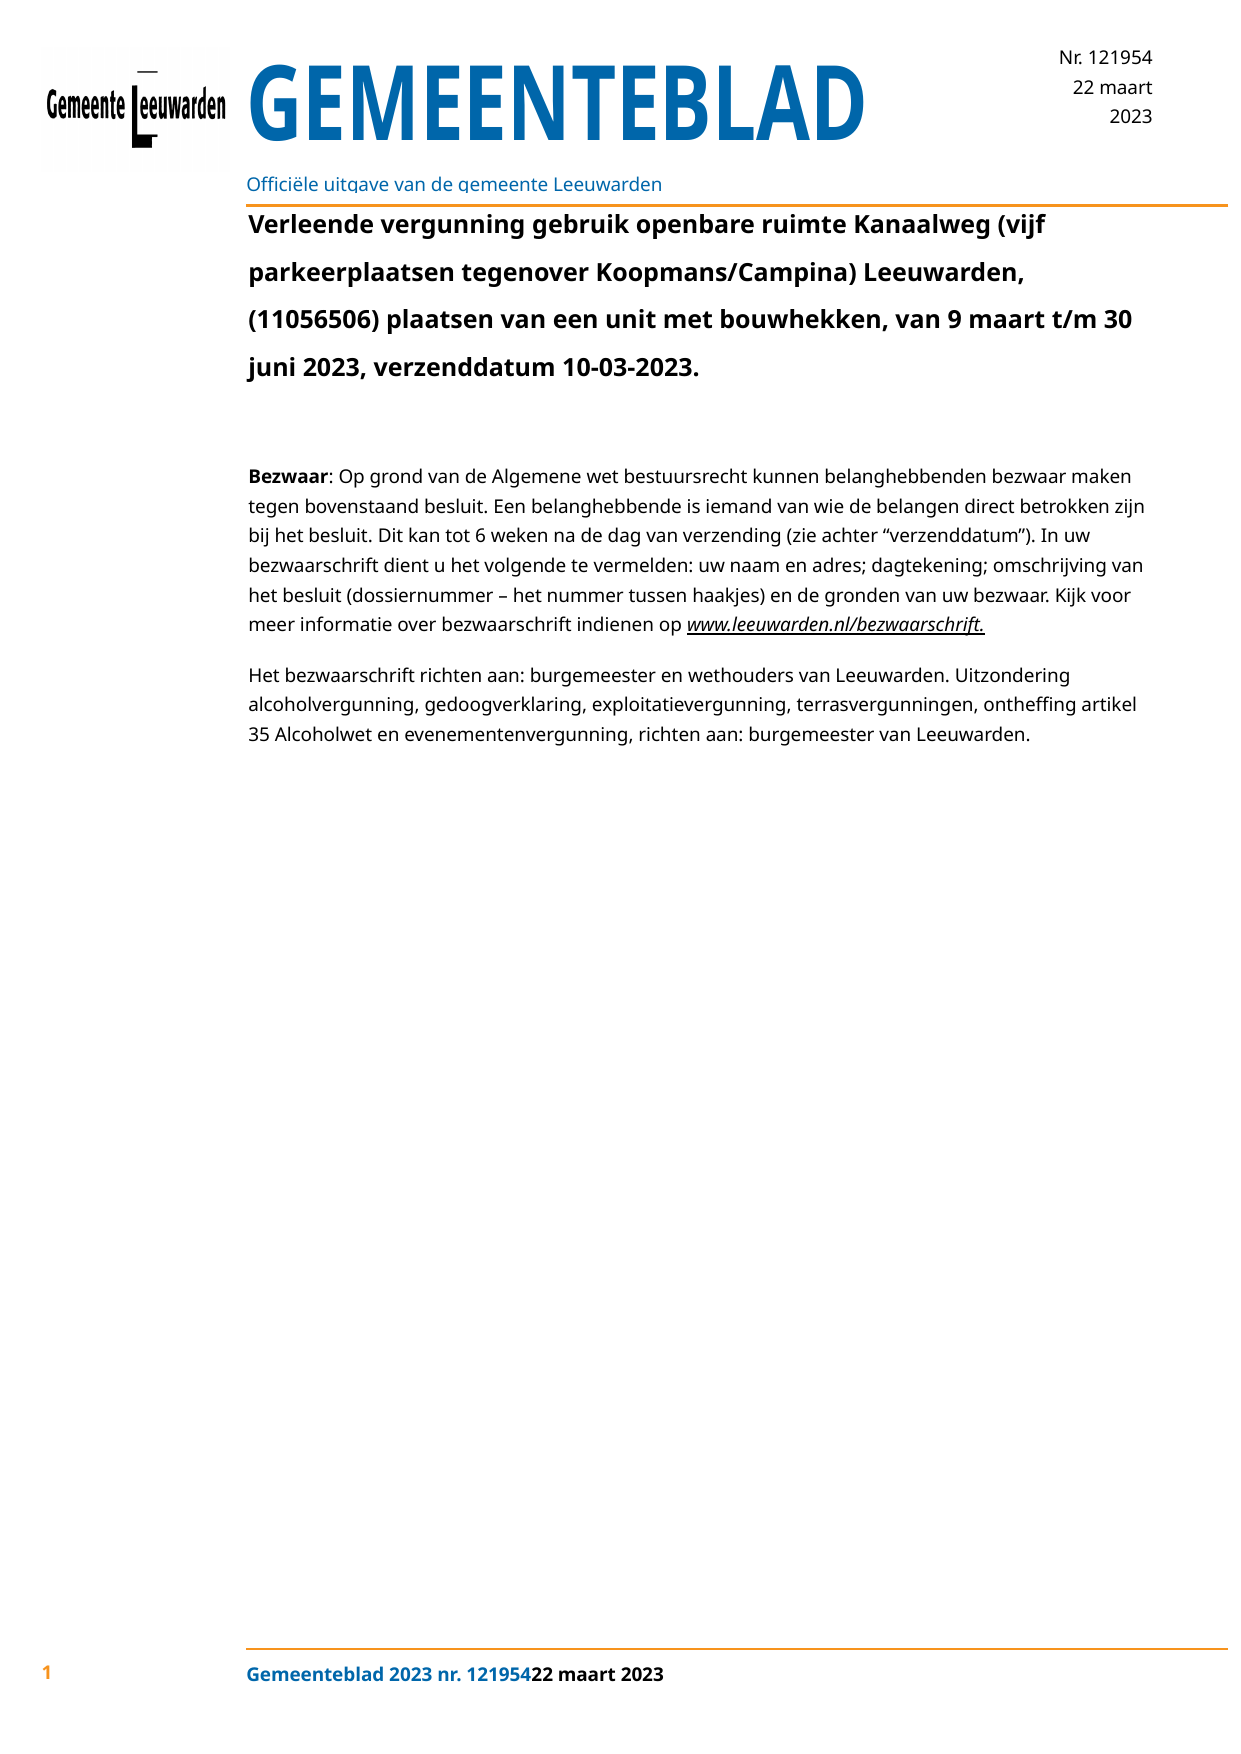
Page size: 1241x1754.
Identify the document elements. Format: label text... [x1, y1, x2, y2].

text Het bezwaarschrift richten aan: burgemeester en wethouders van Leeuwarden. Uitzondering alcoholvergunning, gedoogverklaring, exploitatievergunning, terrasvergunningen, ontheffing artikel 35 Alcoholwet en evenementenvergunning, richten aan: burgemeester van Leeuwarden. [248, 662, 1152, 747]
text Bezwaar: Op grond van de Algemene wet bestuursrecht kunnen belanghebbenden bezwaar maken tegen bovenstaand besluit. Een belanghebbende is iemand van wie de belangen direct betrokken zijn bij het besluit. Dit kan tot 6 weken na de dag van verzending (zie achter “verzenddatum”). In uw bezwaarschrift dient u het volgende te vermelden: uw naam en adres; dagtekening; omschrijving van het besluit (dossiernummer – het nummer tussen haakjes) en de gronden van uw bezwaar. Kijk voor meer informatie over bezwaarschrift indienen op www.leeuwarden.nl/bezwaarschrift. [248, 463, 1152, 637]
text Verleende vergunning gebruik openbare ruimte Kanaalweg (vijf parkeerplaatsen tegenover Koopmans/Campina) Leeuwarden, (11056506) plaatsen van een unit met bouwhekken, van 9 maart t/m 30 juni 2023, verzenddatum 10-03-2023. [248, 207, 1152, 384]
picture [41, 47, 231, 172]
